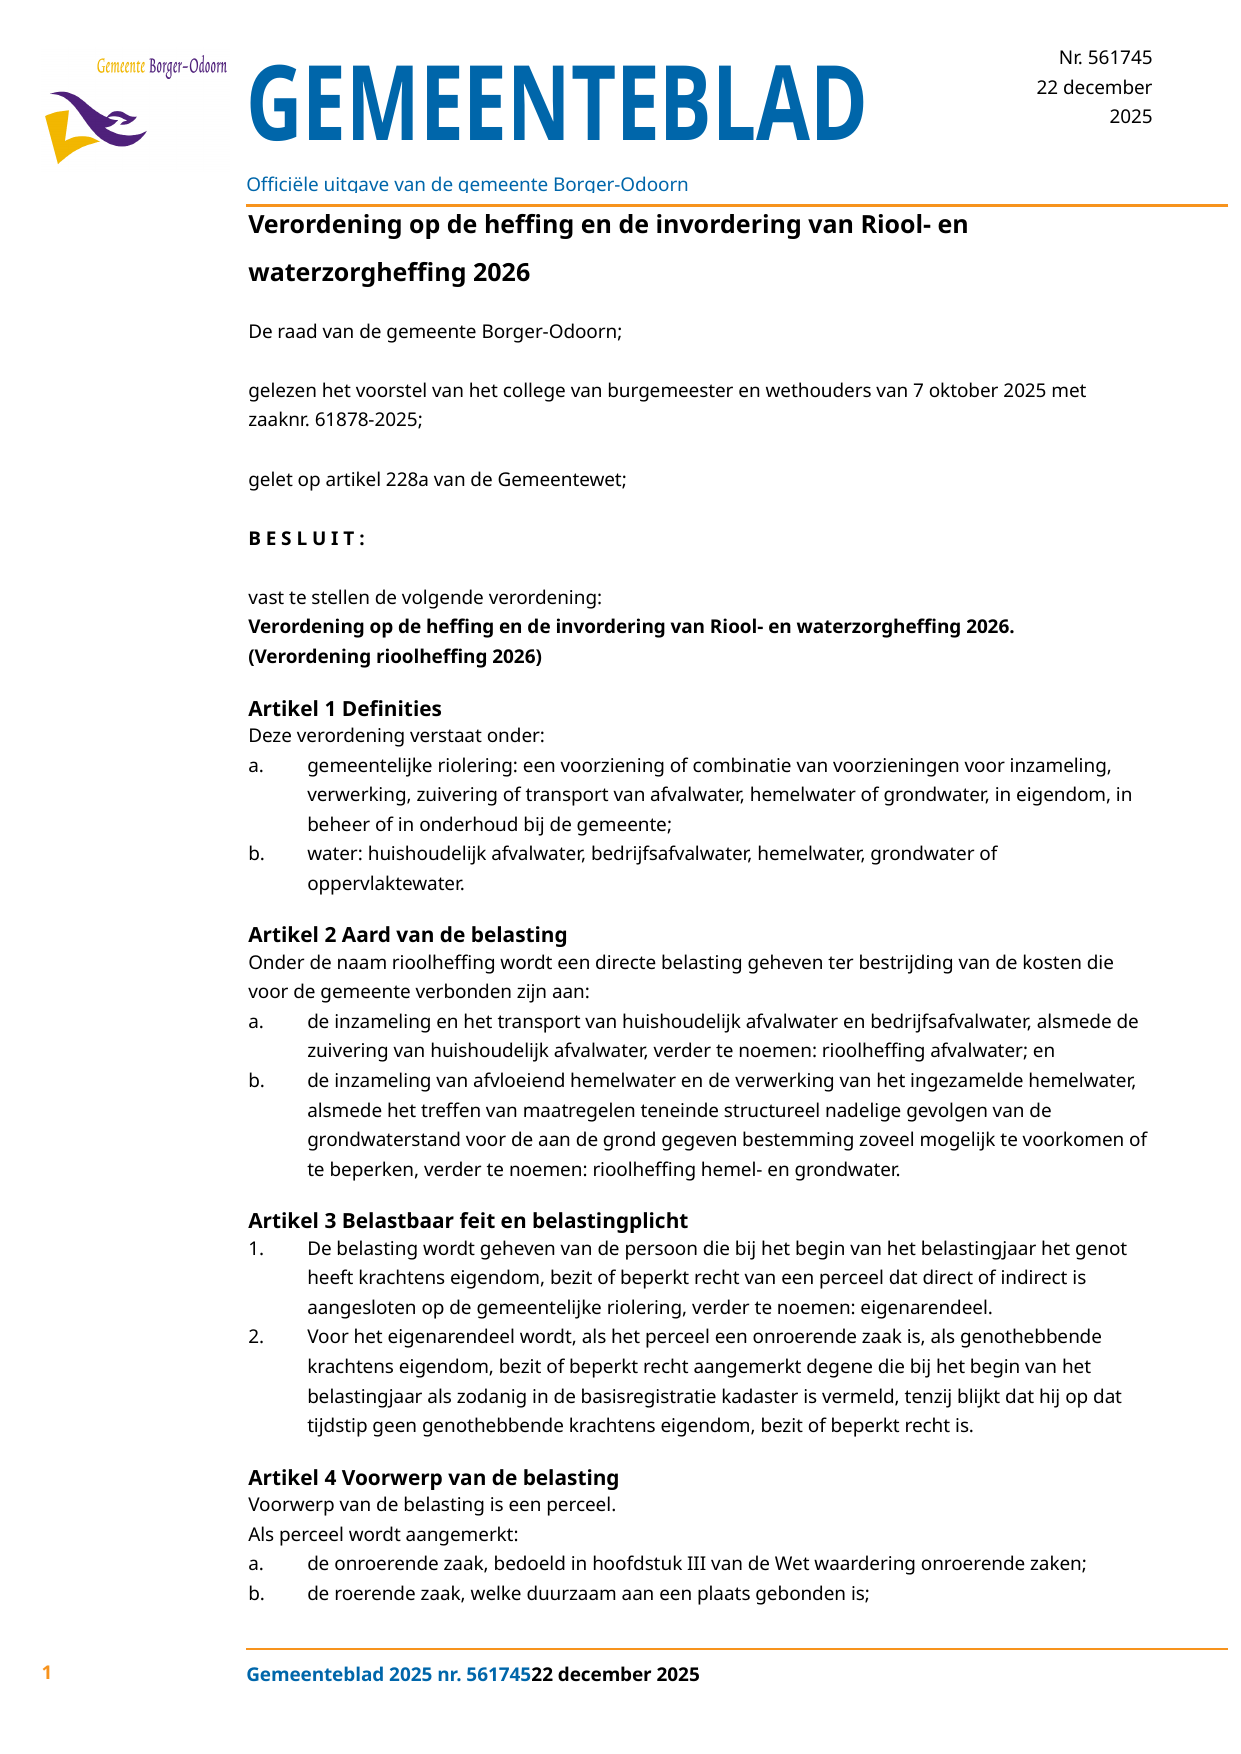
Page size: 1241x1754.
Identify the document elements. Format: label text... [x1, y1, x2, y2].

list de inzameling van afvloeiend hemelwater en de verwerking van het ingezamelde hemelwater, alsmede het treffen van maatregelen teneinde structureel nadelige gevolgen van de grondwaterstand voor de aan de grond gegeven bestemming zoveel mogelijk te voorkomen of te beperken, verder te noemen: rioolheffing hemel- en grondwater. [248, 1067, 1152, 1182]
list Voor het eigenarendeel wordt, als het perceel een onroerende zaak is, als genothebbende krachtens eigendom, bezit of beperkt recht aangemerkt degene die bij het begin van het belastingjaar als zodanig in de basisregistratie kadaster is vermeld, tenzij blijkt dat hij op dat tijdstip geen genothebbende krachtens eigendom, bezit of beperkt recht is. [248, 1324, 1152, 1438]
list de inzameling en het transport van huishoudelijk afvalwater en bedrijfsafvalwater, alsmede de zuivering van huishoudelijk afvalwater, verder te noemen: rioolheffing afvalwater; en [248, 1008, 1152, 1063]
text gelezen het voorstel van het college van burgemeester en wethouders van 7 oktober 2025 met zaaknr. 61878-2025; [248, 377, 1152, 432]
list De belasting wordt geheven van de persoon die bij het begin van het belastingjaar het genot heeft krachtens eigendom, bezit of beperkt recht van een perceel dat direct of indirect is aangesloten op de gemeentelijke riolering, verder te noemen: eigenarendeel. [248, 1235, 1152, 1320]
text Artikel 1 Definities [248, 694, 1152, 722]
text vast te stellen de volgende verordening: [248, 584, 1152, 610]
list de roerende zaak, welke duurzaam aan een plaats gebonden is; [248, 1580, 1152, 1606]
text Voorwerp van de belasting is een perceel. [248, 1491, 1152, 1517]
text Onder de naam rioolheffing wordt een directe belasting geheven ter bestrijding van de kosten die voor de gemeente verbonden zijn aan: [248, 949, 1152, 1004]
list gemeentelijke riolering: een voorziening of combinatie van voorzieningen voor inzameling, verwerking, zuivering of transport van afvalwater, hemelwater of grondwater, in eigendom, in beheer of in onderhoud bij de gemeente; [248, 752, 1152, 837]
text gelet op artikel 228a van de Gemeentewet; [248, 466, 1152, 492]
text Als perceel wordt aangemerkt: [248, 1521, 1152, 1547]
text B E S L U I T : [248, 525, 1152, 551]
text Deze verordening verstaat onder: [248, 722, 1152, 748]
text De raad van de gemeente Borger-Odoorn; [248, 318, 1152, 344]
text Verordening op de heffing en de invordering van Riool- en waterzorgheffing 2026 [248, 207, 1152, 288]
text (Verordening rioolheffing 2026) [248, 643, 1152, 669]
list water: huishoudelijk afvalwater, bedrijfsafvalwater, hemelwater, grondwater of oppervlaktewater. [248, 841, 1152, 896]
picture [41, 47, 231, 172]
text Artikel 2 Aard van de belasting [248, 921, 1152, 949]
list de onroerende zaak, bedoeld in hoofdstuk III van de Wet waardering onroerende zaken; [248, 1550, 1152, 1576]
text Artikel 4 Voorwerp van de belasting [248, 1463, 1152, 1491]
text Verordening op de heffing en de invordering van Riool- en waterzorgheffing 2026. [248, 614, 1152, 639]
text Artikel 3 Belastbaar feit en belastingplicht [248, 1206, 1152, 1235]
